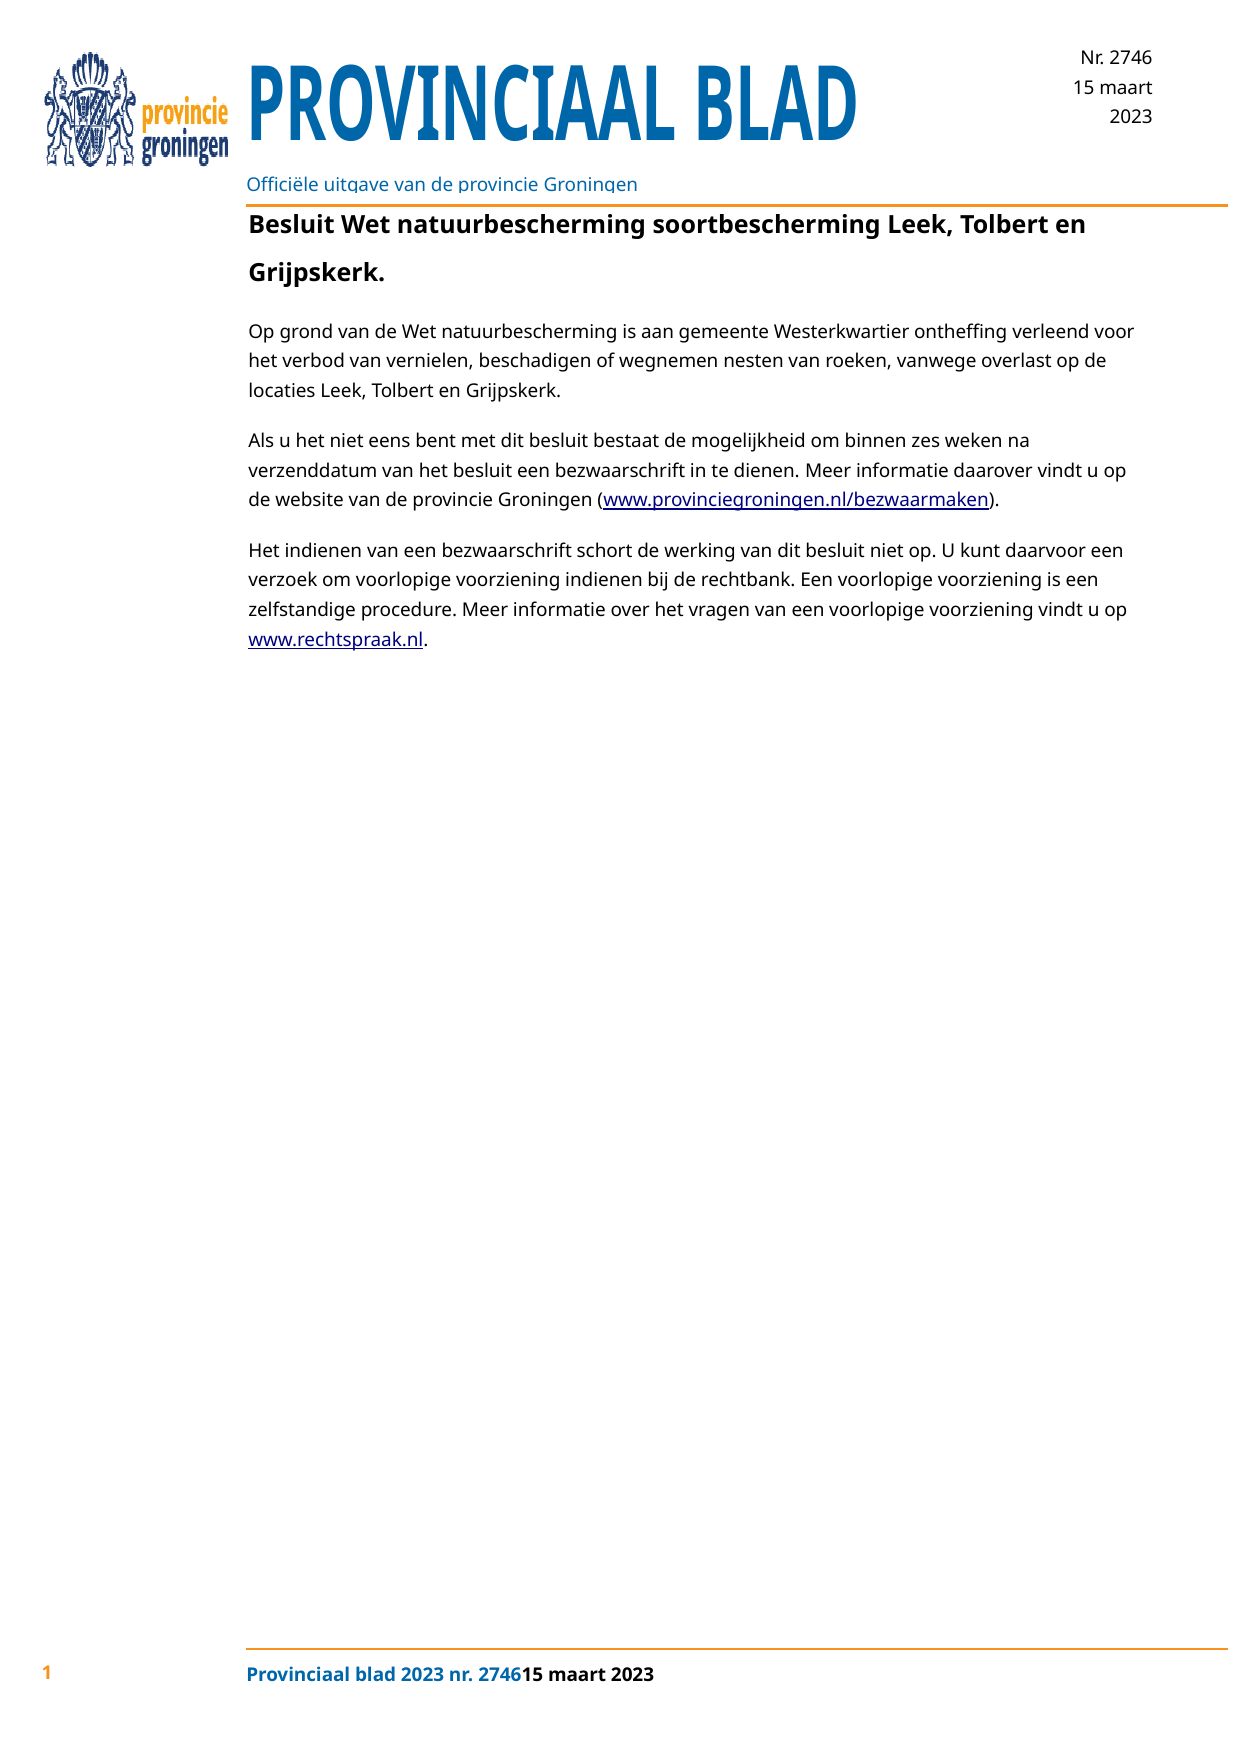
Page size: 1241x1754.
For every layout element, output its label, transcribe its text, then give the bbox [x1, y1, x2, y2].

text Het indienen van een bezwaarschrift schort de werking van dit besluit niet op. U kunt daarvoor een verzoek om voorlopige voorziening indienen bij de rechtbank. Een voorlopige voorziening is een zelfstandige procedure. Meer informatie over het vragen van een voorlopige voorziening vindt u op www.rechtspraak.nl. [248, 537, 1152, 652]
picture [41, 47, 231, 172]
text Besluit Wet natuurbescherming soortbescherming Leek, Tolbert en Grijpskerk. [248, 207, 1152, 288]
text Als u het niet eens bent met dit besluit bestaat de mogelijkheid om binnen zes weken na verzenddatum van het besluit een bezwaarschrift in te dienen. Meer informatie daarover vindt u op de website van de provincie Groningen (www.provinciegroningen.nl/bezwaarmaken). [248, 427, 1152, 512]
text Op grond van de Wet natuurbescherming is aan gemeente Westerkwartier ontheffing verleend voor het verbod van vernielen, beschadigen of wegnemen nesten van roeken, vanwege overlast op de locaties Leek, Tolbert en Grijpskerk. [248, 318, 1152, 403]
